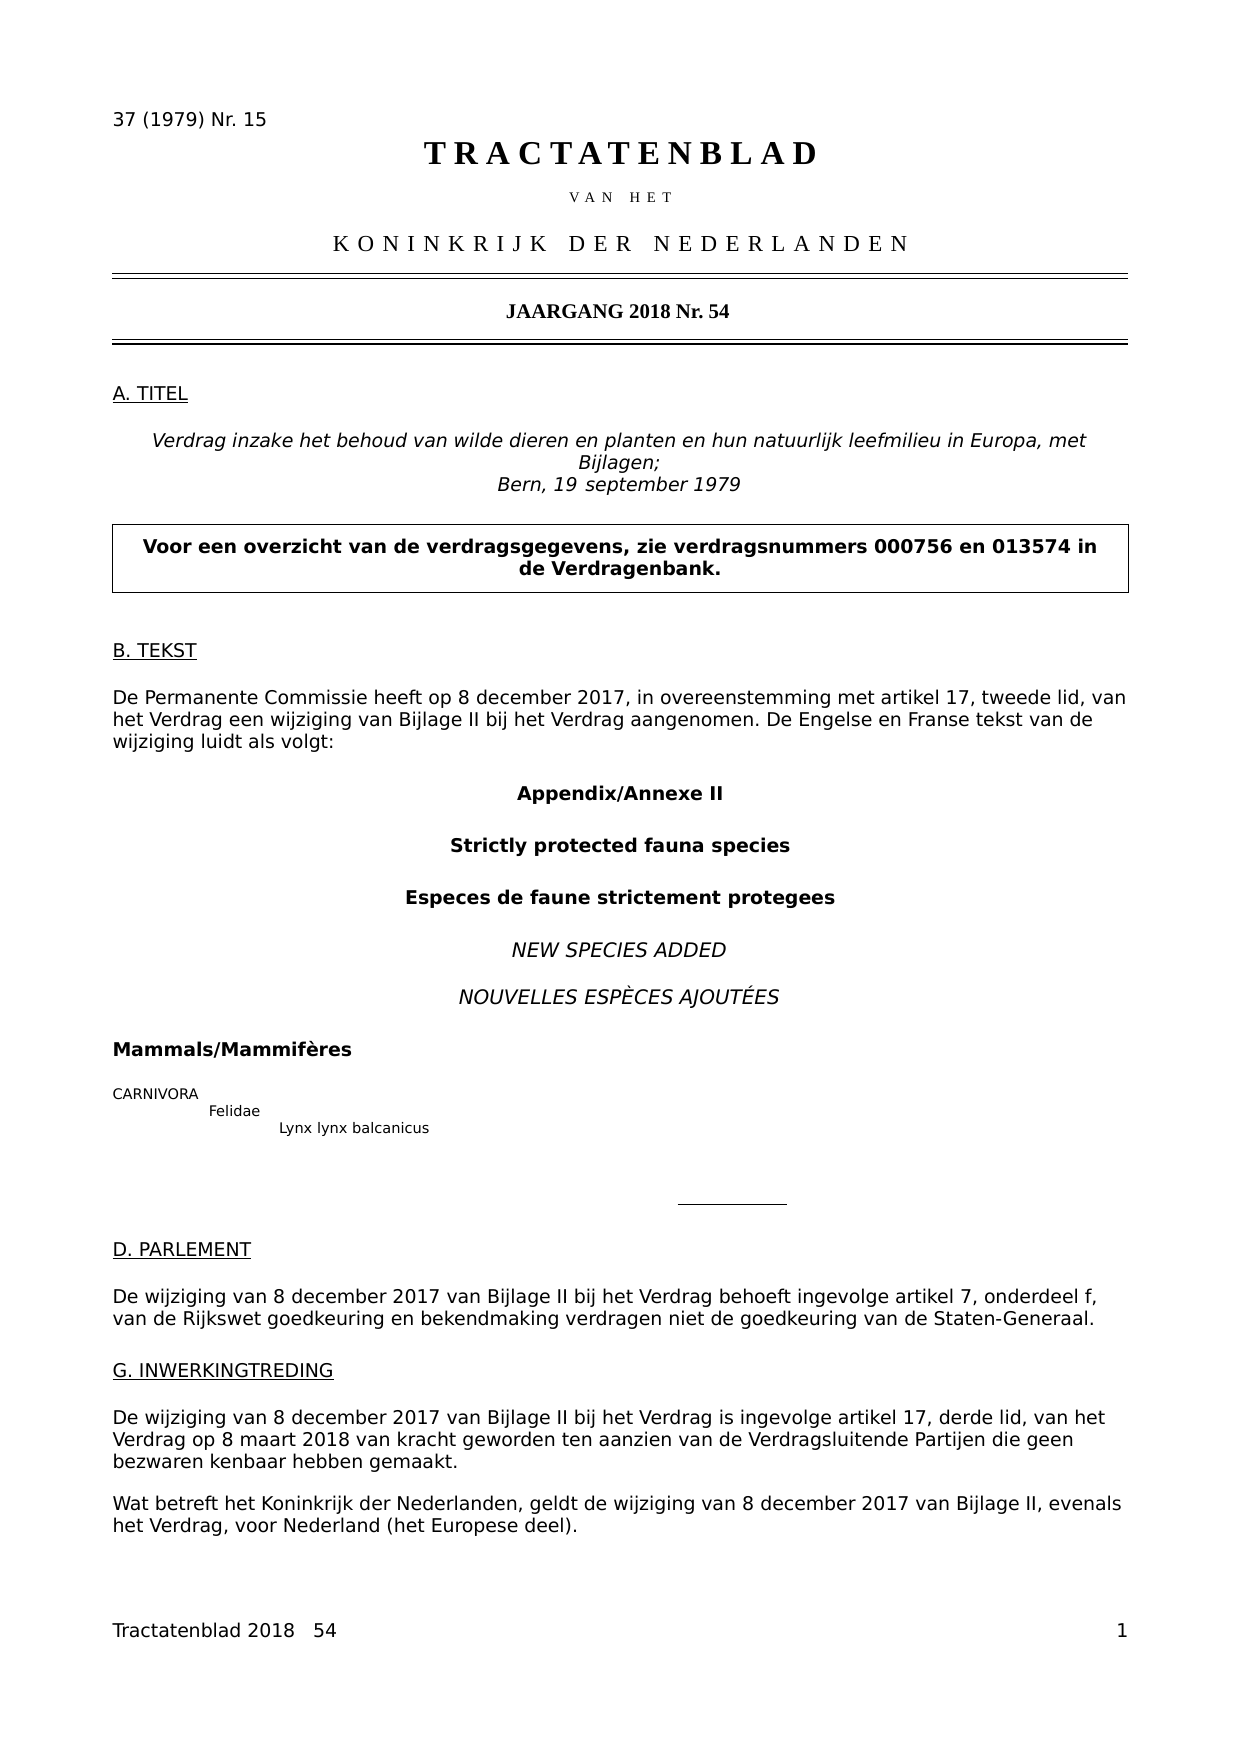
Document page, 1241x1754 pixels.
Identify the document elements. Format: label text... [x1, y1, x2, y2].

subtitle D. PARLEMENT [112, 1239, 1128, 1261]
text 37 (1979) Nr. 15 [112, 109, 1128, 131]
text De wijziging van 8 december 2017 van Bijlage II bij het Verdrag is ingevolge artikel 17, derde lid, van het Verdrag op 8 maart 2018 van kracht geworden ten aanzien van de Verdragsluitende Partijen die geen bezwaren kenbaar hebben gemaakt. [112, 1407, 1128, 1473]
subtitle Mammals/Mammifères [112, 1039, 1128, 1061]
text JAARGANG 2018 Nr. 54 [112, 299, 1128, 323]
subtitle B. TEKST [112, 640, 1128, 662]
subtitle Especes de faune strictement protegees [112, 887, 1128, 909]
text Verdrag inzake het behoud van wilde dieren en planten en hun natuurlijk leefmilieu in Europa, met Bijlagen; [112, 430, 1128, 474]
subtitle Appendix/Annexe II [112, 783, 1128, 805]
subtitle G. INWERKINGTREDING [112, 1360, 1128, 1382]
text Wat betreft het Koninkrijk der Nederlanden, geldt de wijziging van 8 december 2017 van Bijlage II, evenals het Verdrag, voor Nederland (het Europese deel). [112, 1493, 1128, 1537]
text Bern, 19 september 1979 [112, 474, 1128, 496]
table_cell Lynx lynx balcanicus [273, 1120, 1128, 1137]
subtitle A. TITEL [112, 383, 1128, 405]
text VAN HET [112, 189, 1128, 206]
table_cell [203, 1120, 273, 1137]
table_cell Felidae [203, 1103, 1128, 1120]
table_cell [112, 1120, 202, 1137]
subtitle NEW SPECIES ADDED NOUVELLES ESPÈCES AJOUTÉES [112, 939, 1128, 1009]
subtitle Strictly protected fauna species [112, 835, 1128, 857]
table_header CARNIVORA [112, 1086, 1128, 1103]
text KONINKRIJK DER NEDERLANDEN [112, 229, 1128, 256]
text De Permanente Commissie heeft op 8 december 2017, in overeenstemming met artikel 17, tweede lid, van het Verdrag een wijziging van Bijlage II bij het Verdrag aangenomen. De Engelse en Franse tekst van de wijziging luidt als volgt: [112, 687, 1128, 753]
text TRACTATENBLAD [112, 133, 1128, 172]
text De wijziging van 8 december 2017 van Bijlage II bij het Verdrag behoeft ingevolge artikel 7, onderdeel f, van de Rijkswet goedkeuring en bekendmaking verdragen niet de goedkeuring van de Staten-Generaal. [112, 1286, 1128, 1330]
table_cell [112, 1103, 202, 1120]
